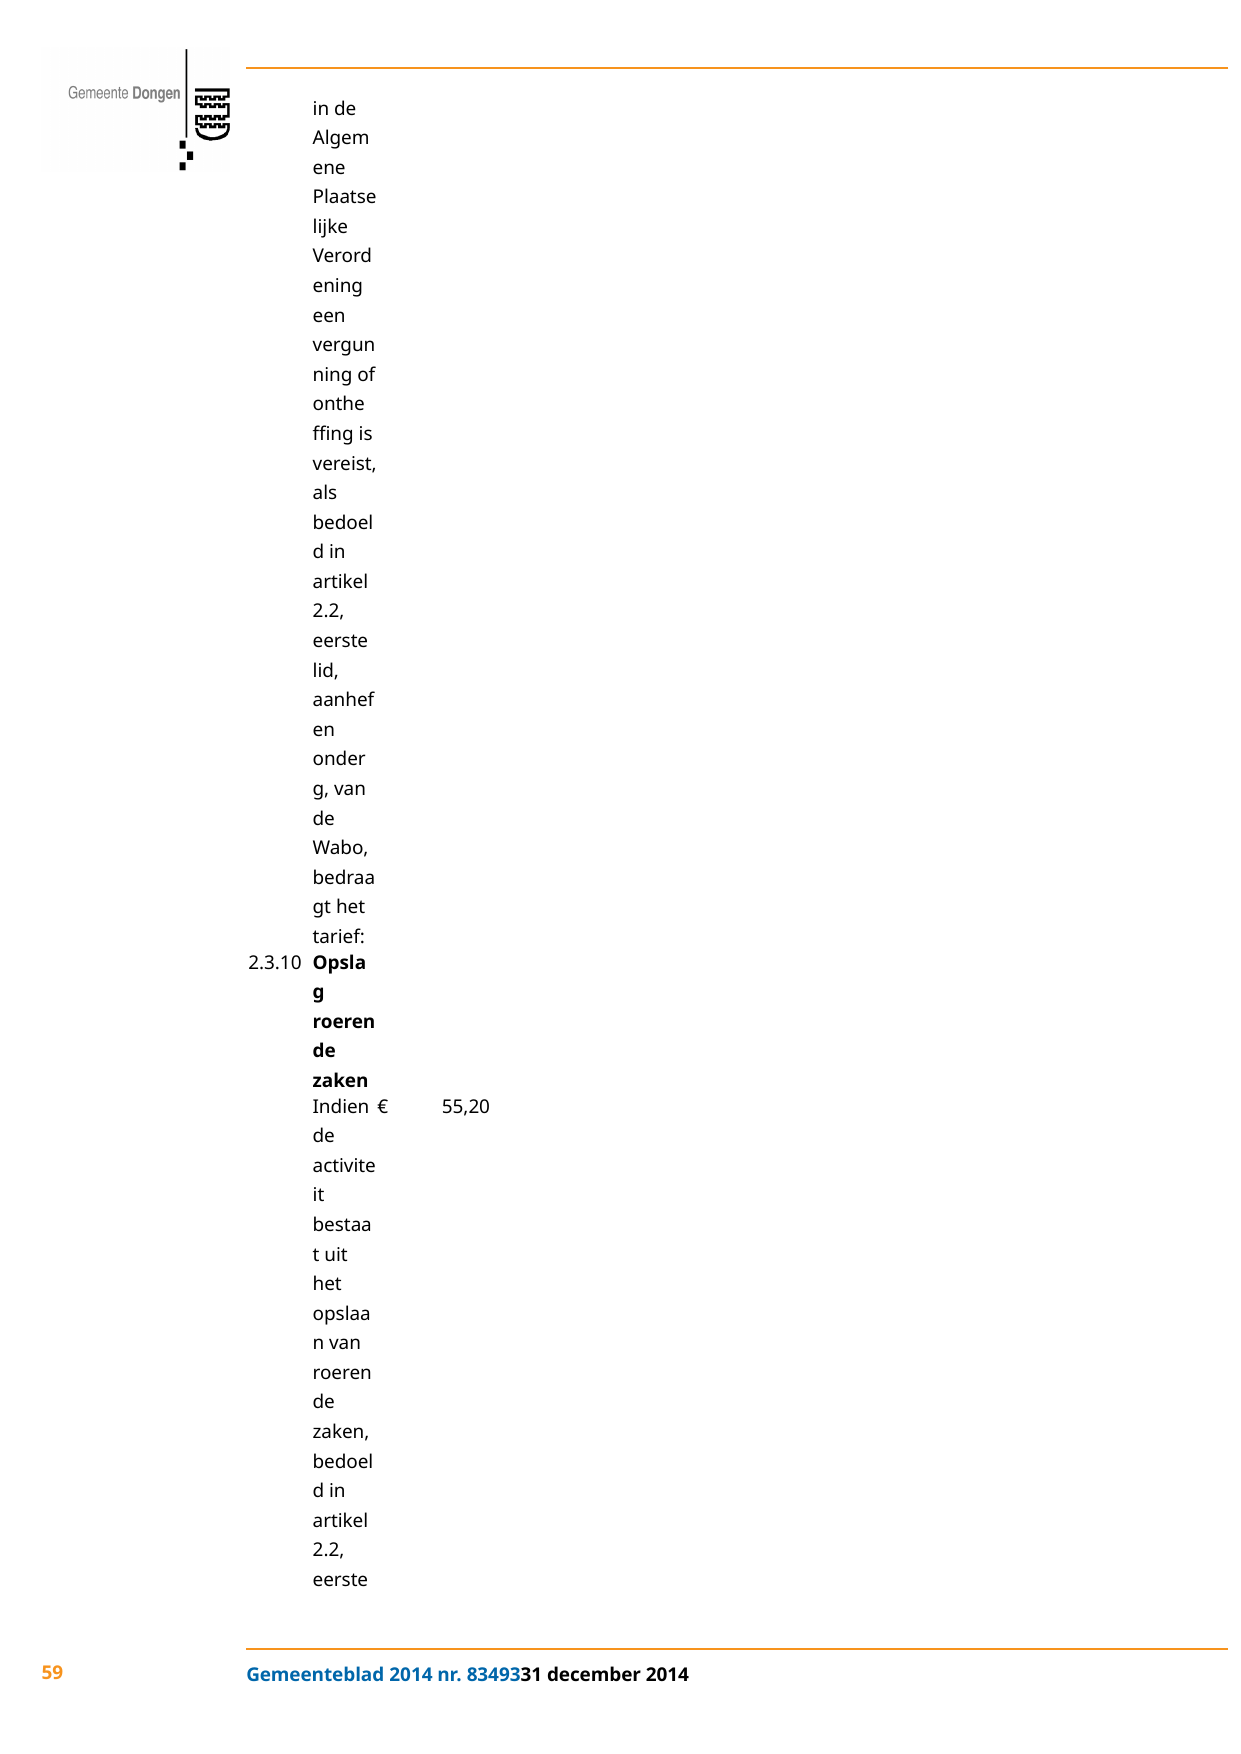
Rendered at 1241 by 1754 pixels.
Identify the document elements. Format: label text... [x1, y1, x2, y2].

table_cell [442, 949, 506, 1093]
table_cell 2.3.10 [248, 949, 312, 1093]
table_cell [248, 95, 312, 949]
table_cell Opslag roerende zaken [313, 949, 377, 1093]
table_cell [442, 95, 506, 949]
table_cell 55,20 [442, 1093, 506, 1592]
table_cell [377, 95, 442, 949]
table_cell in de Algemene Plaatselijke Verordening een vergunning of ontheffing is vereist, als bedoeld in artikel 2.2, eerste lid, aanhef en onder g, van de Wabo, bedraagt het tarief: [313, 95, 377, 949]
table_cell € [377, 1093, 442, 1592]
table_cell [248, 1093, 312, 1592]
table_cell [377, 949, 442, 1093]
table_cell Indien de activiteit bestaat uit het opslaan van roerende zaken, bedoeld in artikel 2.2, eerste [313, 1093, 377, 1592]
picture [41, 47, 231, 172]
